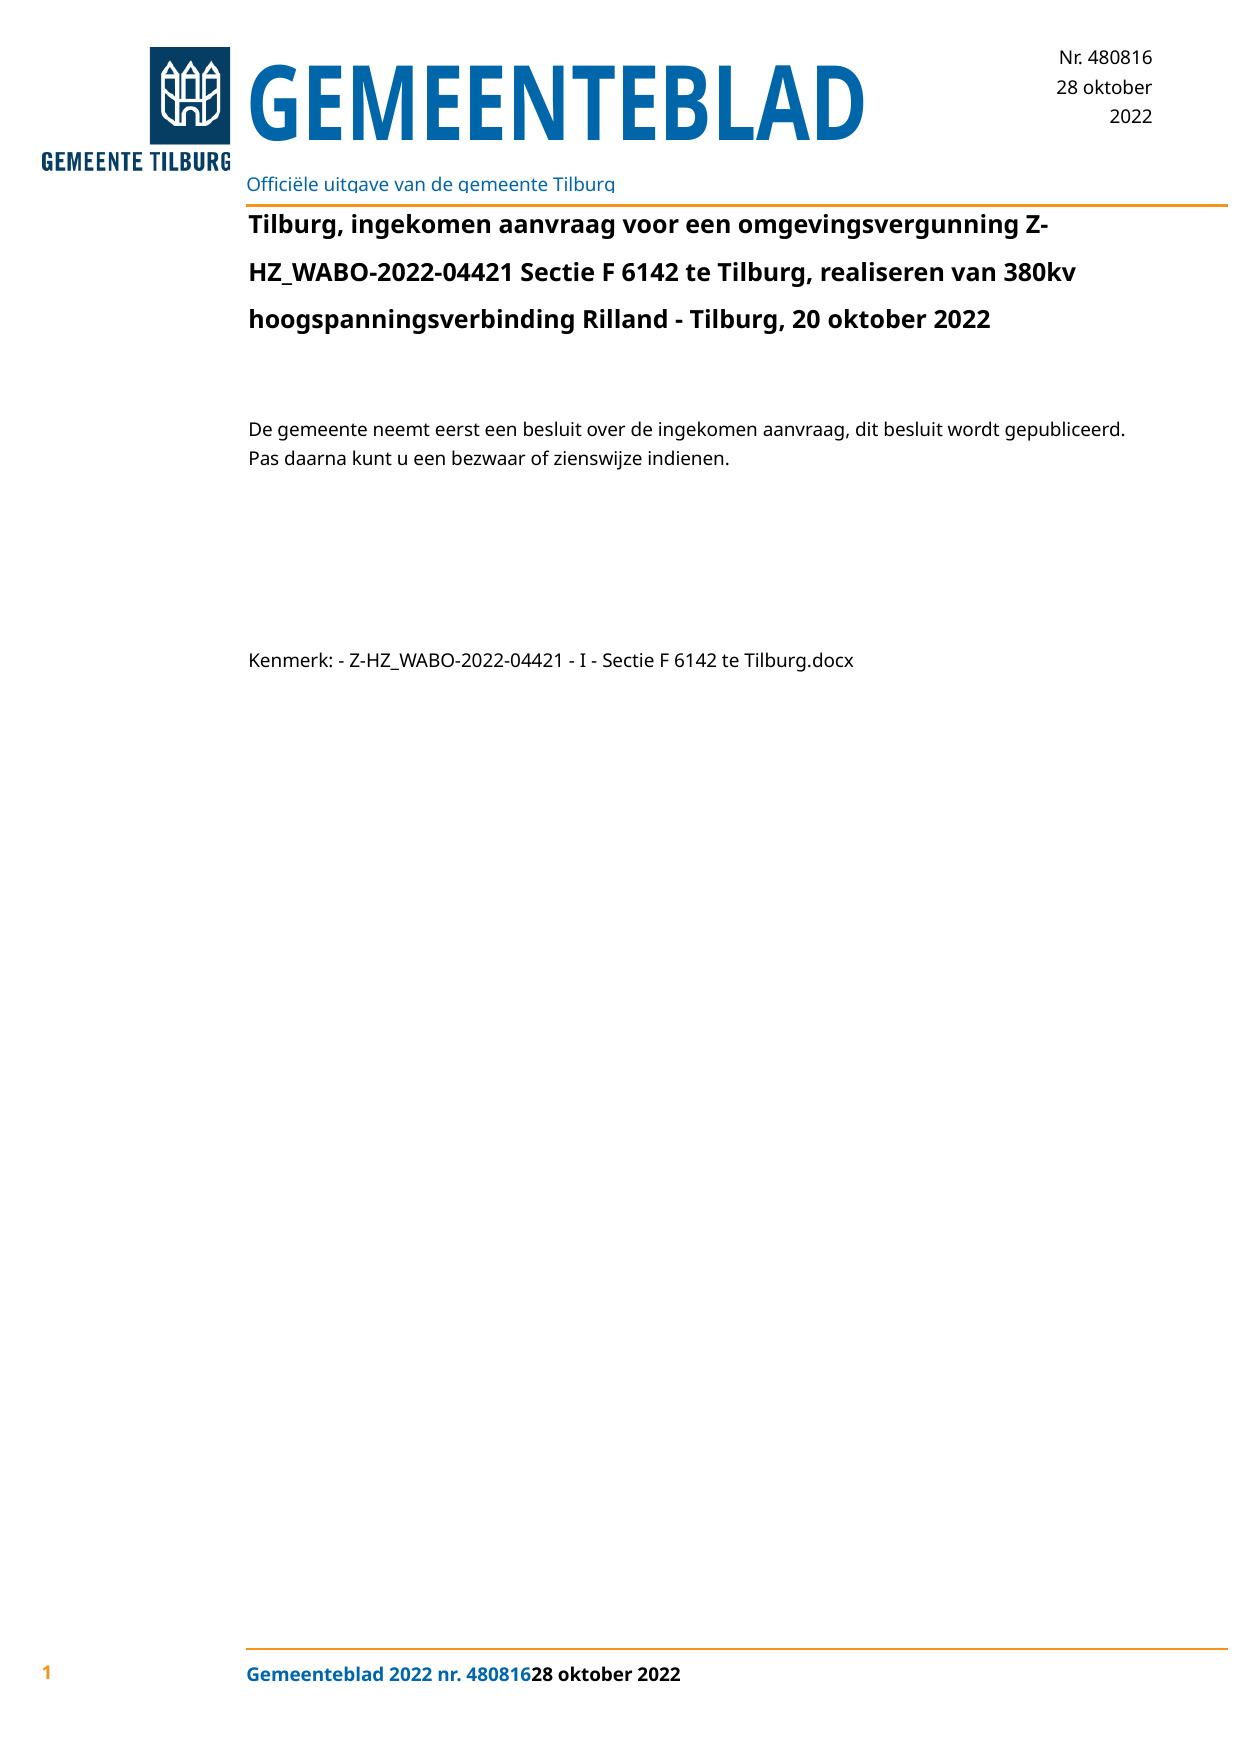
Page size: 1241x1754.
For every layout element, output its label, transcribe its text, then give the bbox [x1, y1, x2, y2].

text De gemeente neemt eerst een besluit over de ingekomen aanvraag, dit besluit wordt gepubliceerd. Pas daarna kunt u een bezwaar of zienswijze indienen. [248, 416, 1152, 471]
picture [41, 47, 231, 172]
text Kenmerk: - Z-HZ_WABO-2022-04421 - I - Sectie F 6142 te Tilburg.docx [248, 647, 1152, 673]
text Tilburg, ingekomen aanvraag voor een omgevingsvergunning Z-HZ_WABO-2022-04421 Sectie F 6142 te Tilburg, realiseren van 380kv hoogspanningsverbinding Rilland - Tilburg, 20 oktober 2022 [248, 207, 1152, 336]
